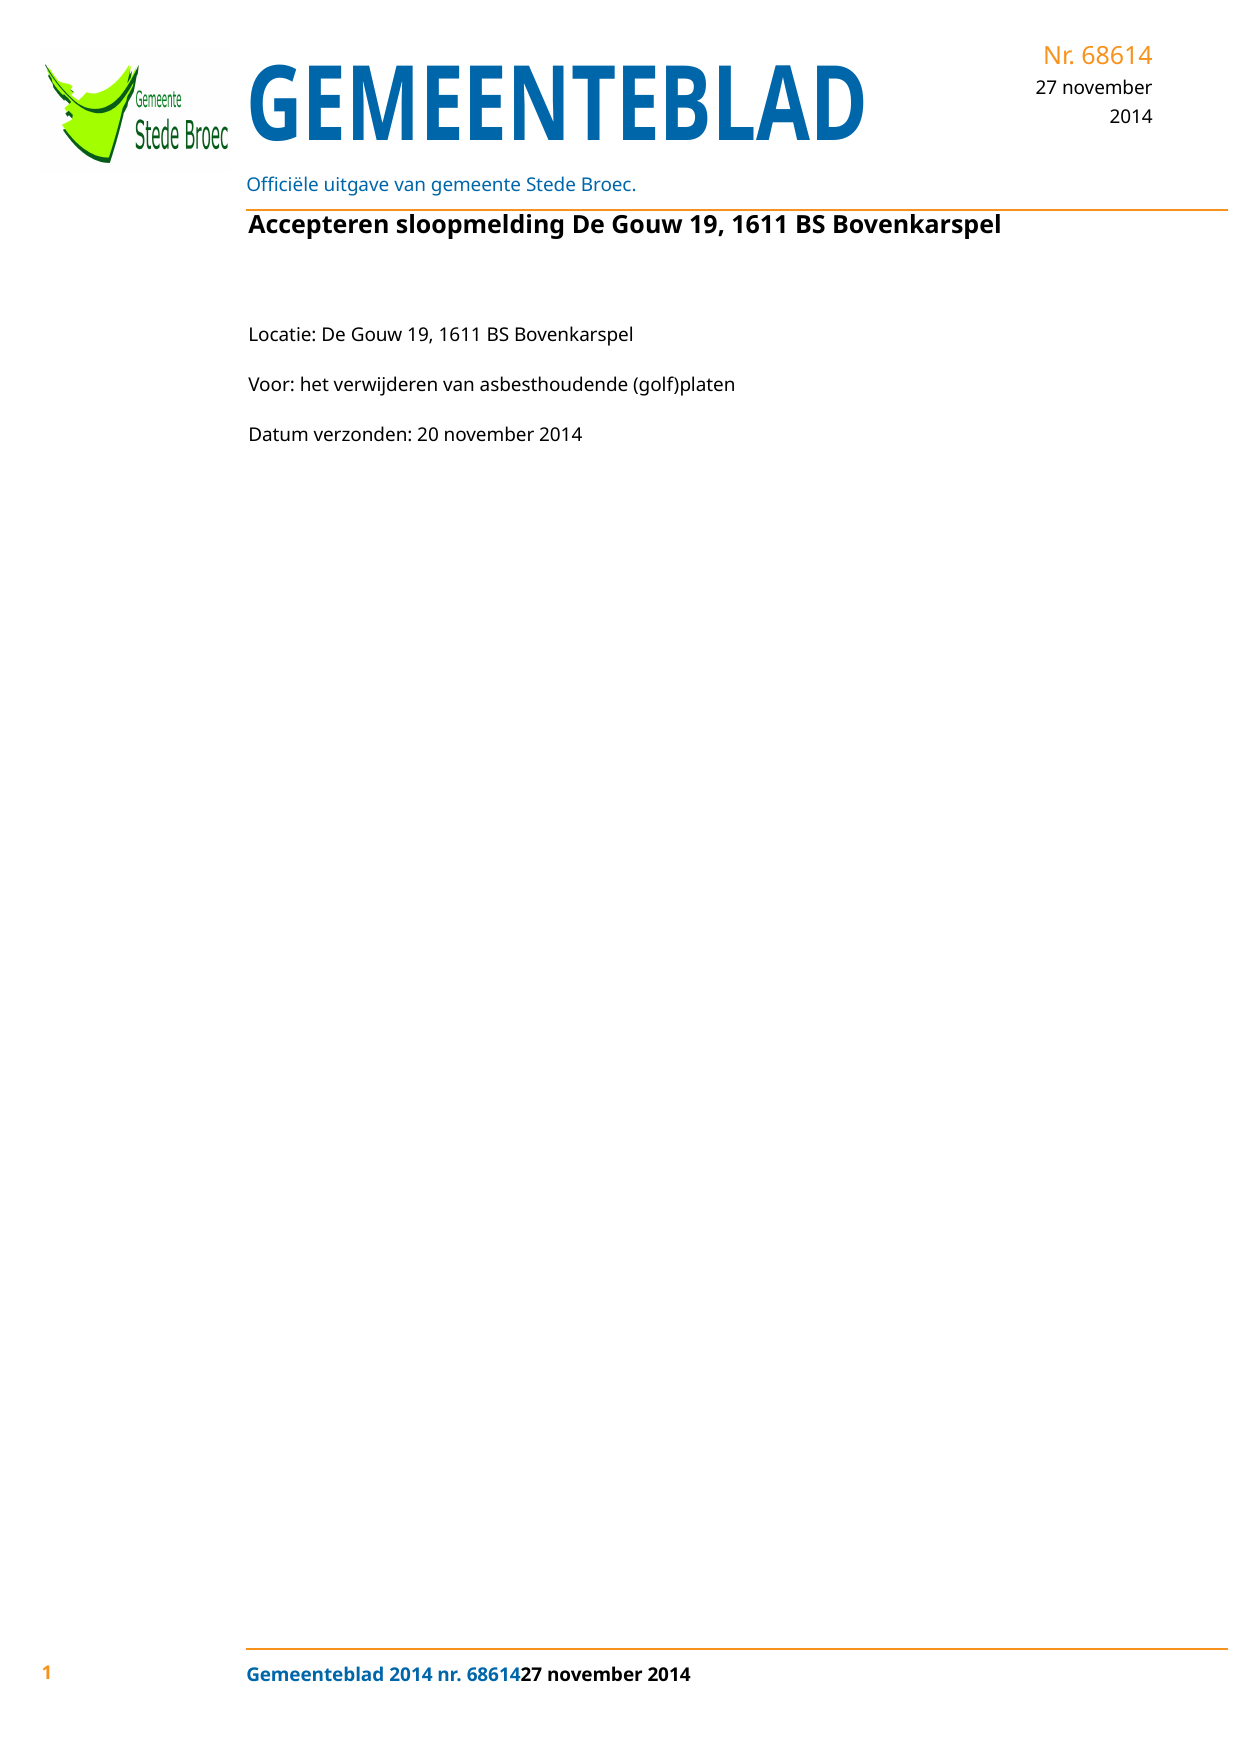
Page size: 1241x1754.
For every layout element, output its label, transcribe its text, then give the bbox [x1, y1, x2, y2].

text Datum verzonden: 20 november 2014 [248, 422, 1152, 447]
text Voor: het verwijderen van asbesthoudende (golf)platen [248, 371, 1152, 397]
text Locatie: De Gouw 19, 1611 BS Bovenkarspel [248, 321, 1152, 346]
text Accepteren sloopmelding De Gouw 19, 1611 BS Bovenkarspel [248, 211, 1152, 241]
picture [41, 47, 231, 172]
